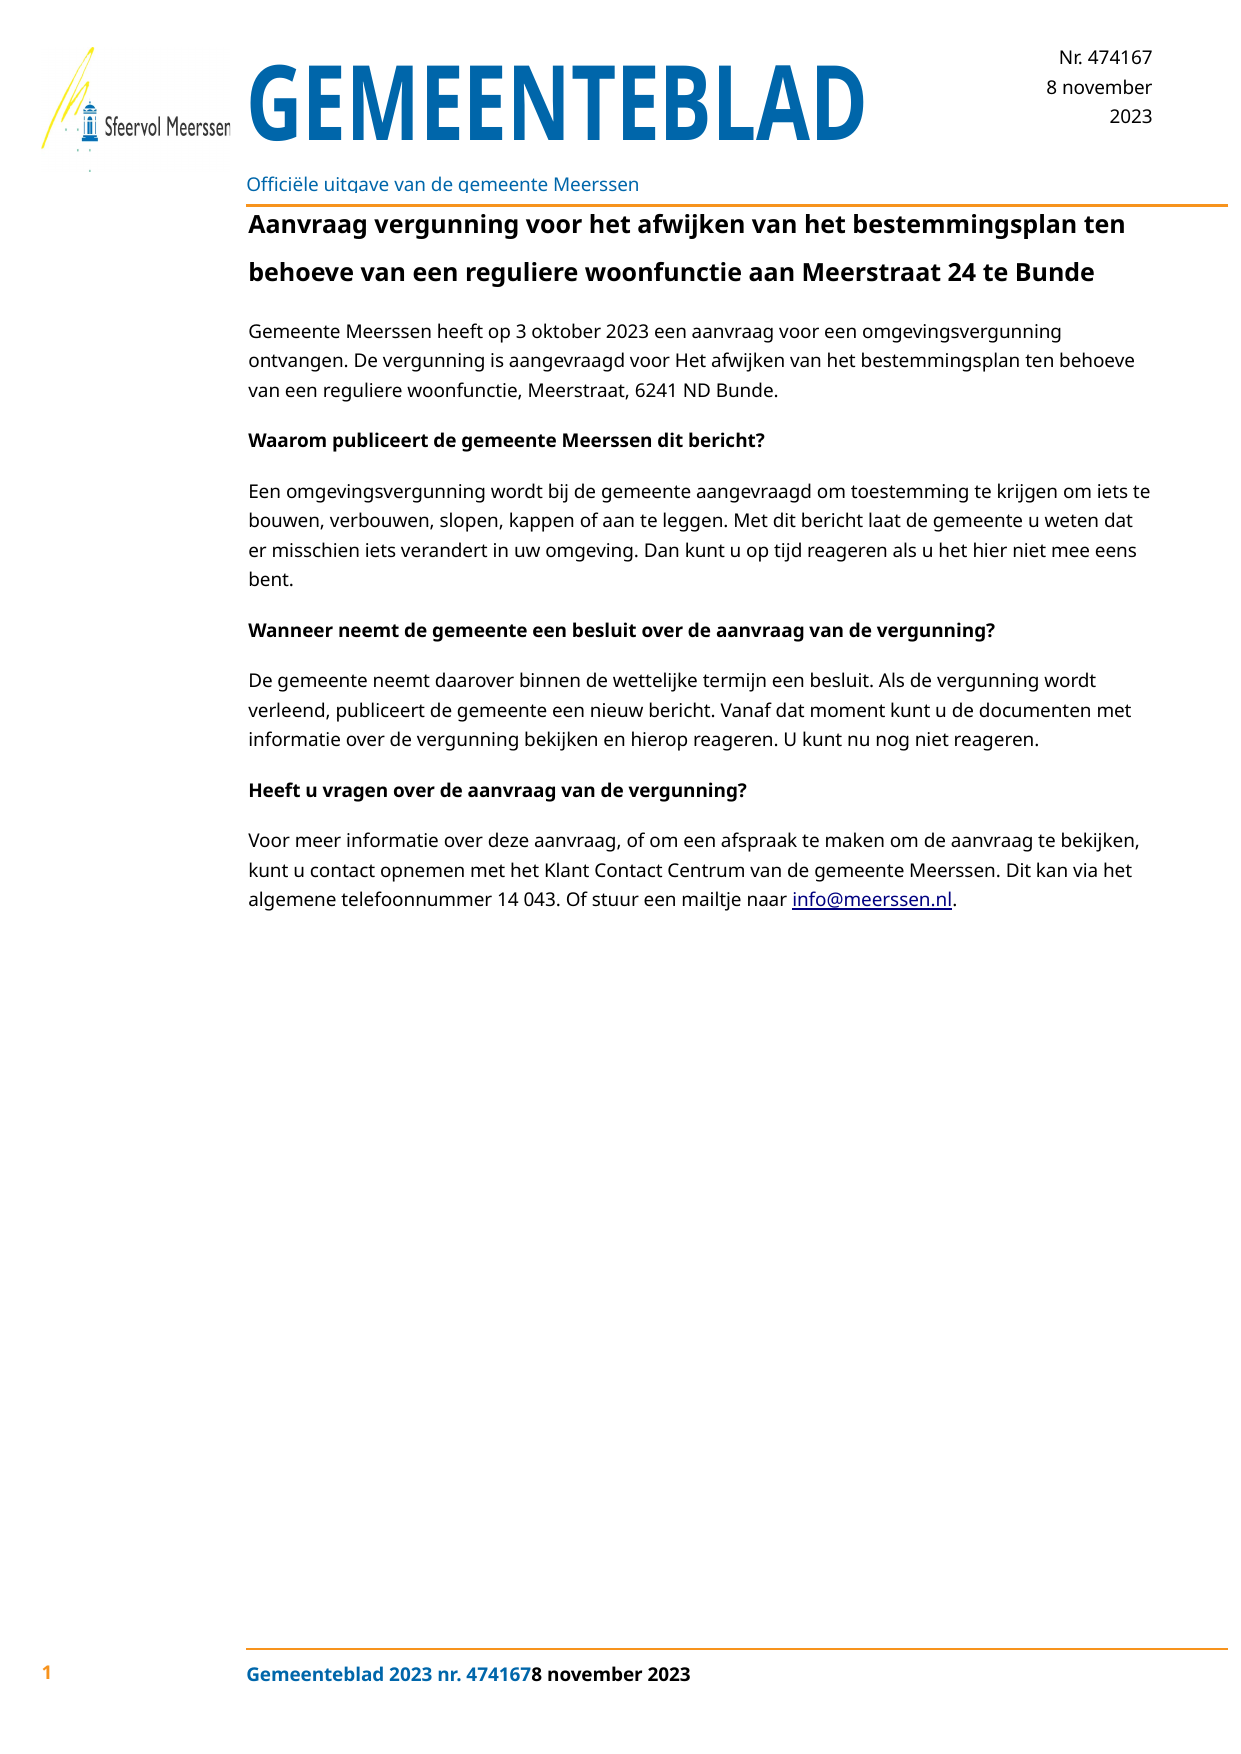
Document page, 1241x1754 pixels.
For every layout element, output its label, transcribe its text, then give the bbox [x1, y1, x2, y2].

text Heeft u vragen over de aanvraag van de vergunning? [248, 777, 1152, 803]
text De gemeente neemt daarover binnen de wettelijke termijn een besluit. Als de vergunning wordt verleend, publiceert de gemeente een nieuw bericht. Vanaf dat moment kunt u de documenten met informatie over de vergunning bekijken en hierop reageren. U kunt nu nog niet reageren. [248, 667, 1152, 752]
text Aanvraag vergunning voor het afwijken van het bestemmingsplan ten behoeve van een reguliere woonfunctie aan Meerstraat 24 te Bunde [248, 207, 1152, 288]
text Gemeente Meerssen heeft op 3 oktober 2023 een aanvraag voor een omgevingsvergunning ontvangen. De vergunning is aangevraagd voor Het afwijken van het bestemmingsplan ten behoeve van een reguliere woonfunctie, Meerstraat, 6241 ND Bunde. [248, 318, 1152, 403]
text Voor meer informatie over deze aanvraag, of om een afspraak te maken om de aanvraag te bekijken, kunt u contact opnemen met het Klant Contact Centrum van de gemeente Meerssen. Dit kan via het algemene telefoonnummer 14 043. Of stuur een mailtje naar info@meerssen.nl. [248, 827, 1152, 912]
text Wanneer neemt de gemeente een besluit over de aanvraag van de vergunning? [248, 617, 1152, 643]
text Waarom publiceert de gemeente Meerssen dit bericht? [248, 427, 1152, 453]
picture [41, 47, 231, 172]
text Een omgevingsvergunning wordt bij de gemeente aangevraagd om toestemming te krijgen om iets te bouwen, verbouwen, slopen, kappen of aan te leggen. Met dit bericht laat de gemeente u weten dat er misschien iets verandert in uw omgeving. Dan kunt u op tijd reageren als u het hier niet mee eens bent. [248, 478, 1152, 592]
